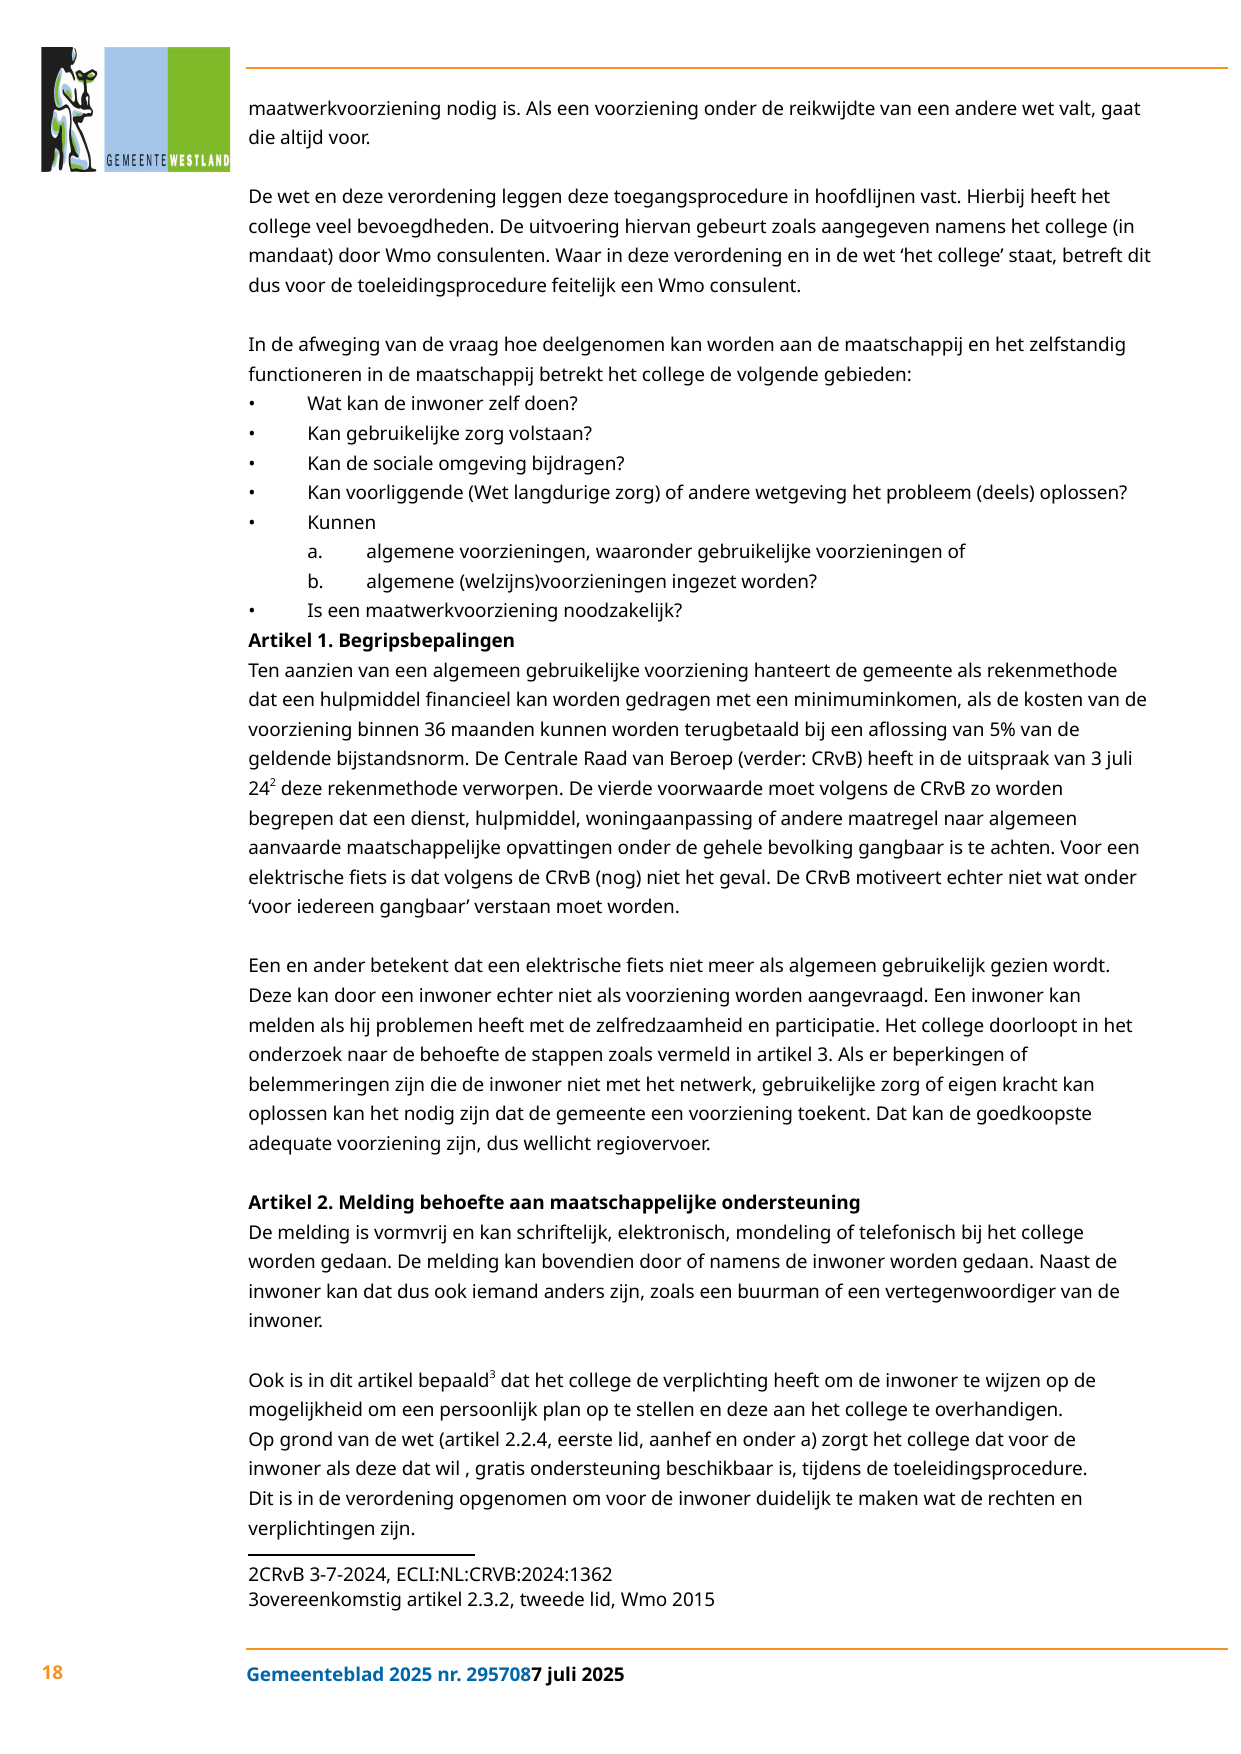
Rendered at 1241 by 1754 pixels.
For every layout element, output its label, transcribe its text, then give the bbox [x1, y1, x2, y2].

picture [41, 47, 231, 172]
list Kunnen [248, 509, 1152, 535]
list Kan voorliggende (Wet langdurige zorg) of andere wetgeving het probleem (deels) oplossen? [248, 479, 1152, 505]
list Kan gebruikelijke zorg volstaan? [248, 420, 1152, 446]
list Kan de sociale omgeving bijdragen? [248, 450, 1152, 476]
text maatwerkvoorziening nodig is. Als een voorziening onder de reikwijdte van een andere wet valt, gaat die altijd voor. [248, 95, 1152, 150]
text CRvB 3-7-2024, ECLI:NL:CRVB:2024:1362 [248, 1561, 1152, 1586]
text Een en ander betekent dat een elektrische fiets niet meer als algemeen gebruikelijk gezien wordt. Deze kan door een inwoner echter niet als voorziening worden aangevraagd. Een inwoner kan melden als hij problemen heeft met de zelfredzaamheid en participatie. Het college doorloopt in het onderzoek naar de behoefte de stappen zoals vermeld in artikel 3. Als er beperkingen of belemmeringen zijn die de inwoner niet met het netwerk, gebruikelijke zorg of eigen kracht kan oplossen kan het nodig zijn dat de gemeente een voorziening toekent. Dat kan de goedkoopste adequate voorziening zijn, dus wellicht regiovervoer. [248, 953, 1152, 1156]
list Is een maatwerkvoorziening noodzakelijk? [248, 598, 1152, 623]
text Artikel 2. Melding behoefte aan maatschappelijke ondersteuning [248, 1189, 1152, 1215]
text Ten aanzien van een algemeen gebruikelijke voorziening hanteert de gemeente als rekenmethode dat een hulpmiddel financieel kan worden gedragen met een minimuminkomen, als de kosten van de voorziening binnen 36 maanden kunnen worden terugbetaald bij een aflossing van 5% van de geldende bijstandsnorm. De Centrale Raad van Beroep (verder: CRvB) heeft in de uitspraak van 3 juli 24 deze rekenmethode verworpen. De vierde voorwaarde moet volgens de CRvB zo worden begrepen dat een dienst, hulpmiddel, woningaanpassing of andere maatregel naar algemeen aanvaarde maatschappelijke opvattingen onder de gehele bevolking gangbaar is te achten. Voor een elektrische fiets is dat volgens de CRvB (nog) niet het geval. De CRvB motiveert echter niet wat onder ‘voor iedereen gangbaar’ verstaan moet worden. [248, 657, 1152, 919]
text De wet en deze verordening leggen deze toegangsprocedure in hoofdlijnen vast. Hierbij heeft het college veel bevoegdheden. De uitvoering hiervan gebeurt zoals aangegeven namens het college (in mandaat) door Wmo consulenten. Waar in deze verordening en in de wet ‘het college’ staat, betreft dit dus voor de toeleidingsprocedure feitelijk een Wmo consulent. [248, 183, 1152, 298]
list Wat kan de inwoner zelf doen? [248, 391, 1152, 416]
text In de afweging van de vraag hoe deelgenomen kan worden aan de maatschappij en het zelfstandig functioneren in de maatschappij betrekt het college de volgende gebieden: [248, 331, 1152, 387]
text Ook is in dit artikel bepaald dat het college de verplichting heeft om de inwoner te wijzen op de mogelijkheid om een persoonlijk plan op te stellen en deze aan het college te overhandigen. [248, 1367, 1152, 1422]
text De melding is vormvrij en kan schriftelijk, elektronisch, mondeling of telefonisch bij het college worden gedaan. De melding kan bovendien door of namens de inwoner worden gedaan. Naast de inwoner kan dat dus ook iemand anders zijn, zoals een buurman of een vertegenwoordiger van de inwoner. [248, 1219, 1152, 1333]
list algemene (welzijns)voorzieningen ingezet worden? [307, 568, 1152, 594]
list algemene voorzieningen, waaronder gebruikelijke voorzieningen of [307, 538, 1152, 564]
text Artikel 1. Begripsbepalingen [248, 627, 1152, 653]
text overeenkomstig artikel 2.3.2, tweede lid, Wmo 2015 [248, 1586, 1152, 1612]
text Dit is in de verordening opgenomen om voor de inwoner duidelijk te maken wat de rechten en verplichtingen zijn. [248, 1485, 1152, 1541]
text Op grond van de wet (artikel 2.2.4, eerste lid, aanhef en onder a) zorgt het college dat voor de inwoner als deze dat wil , gratis ondersteuning beschikbaar is, tijdens de toeleidingsprocedure. [248, 1426, 1152, 1481]
